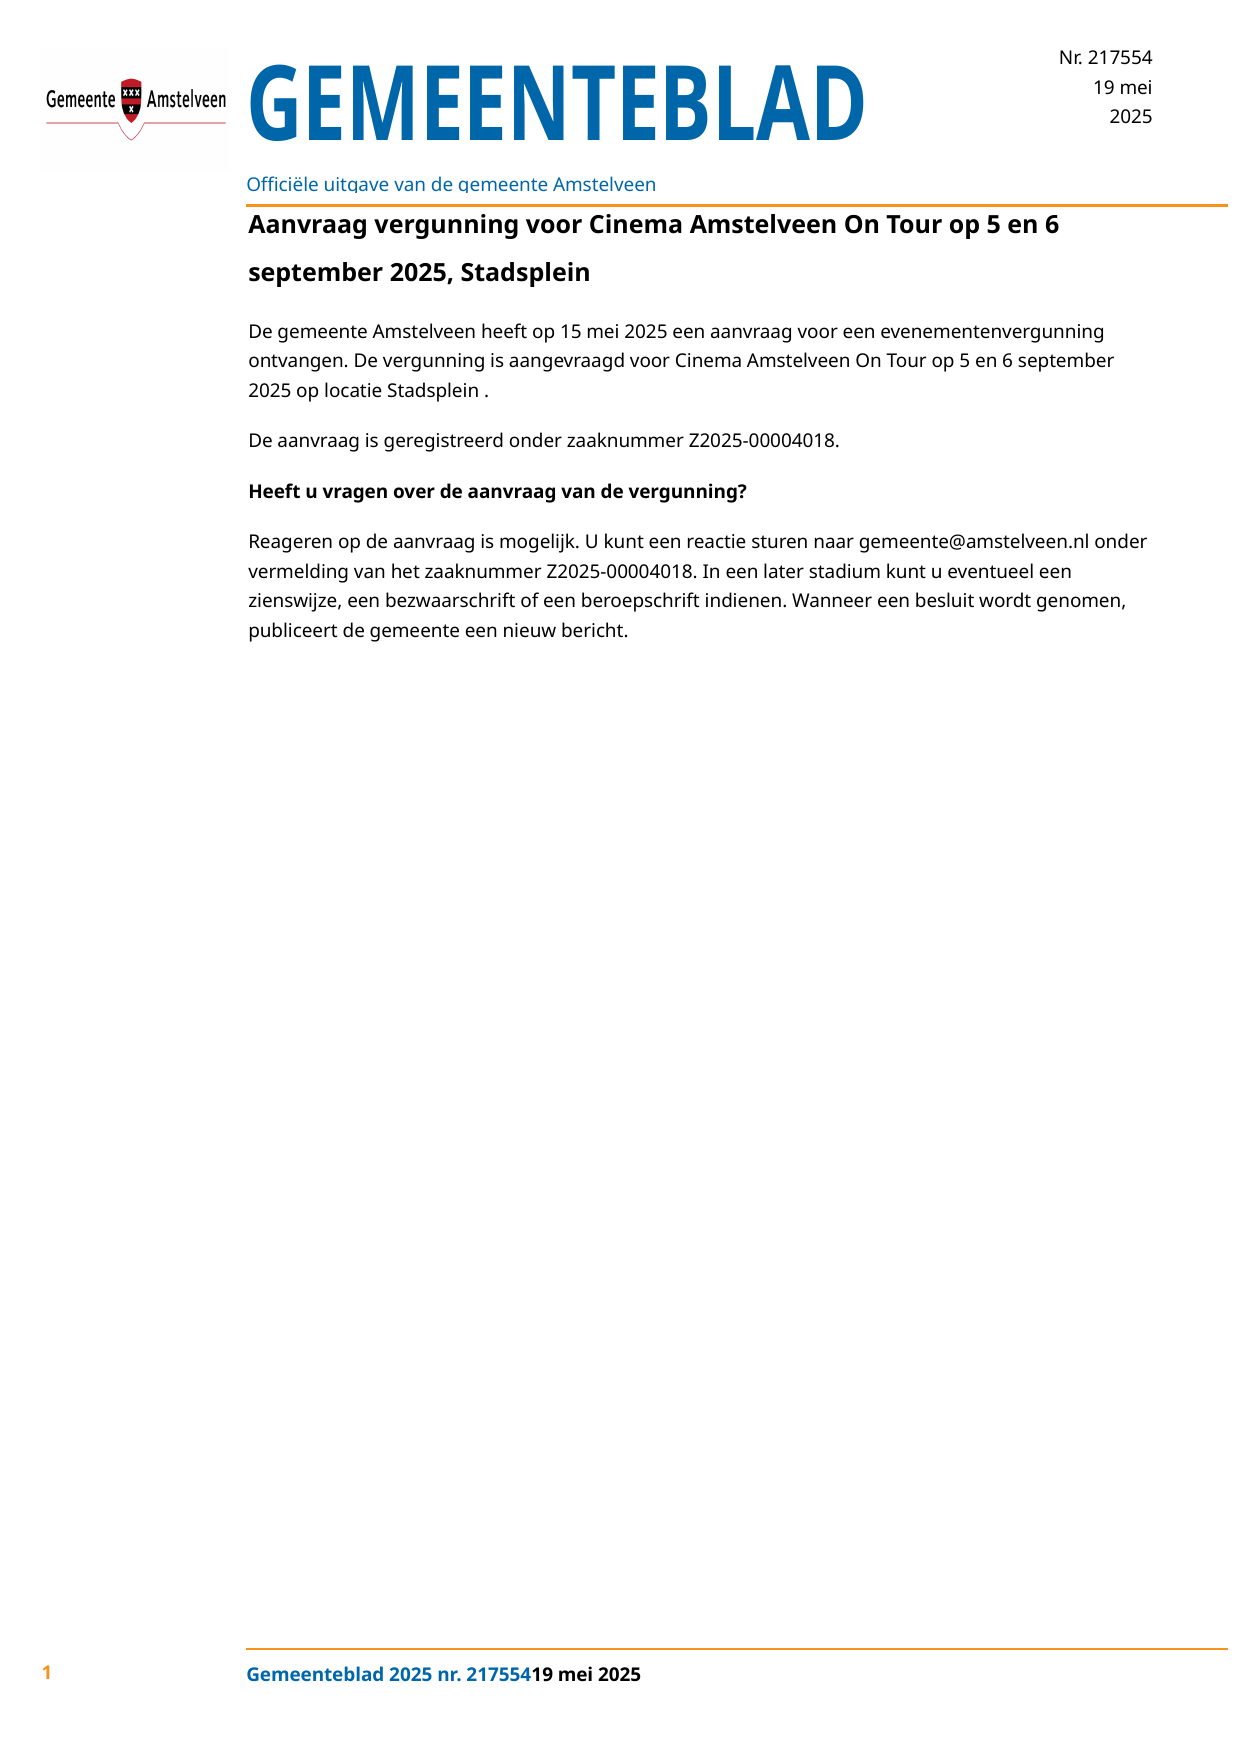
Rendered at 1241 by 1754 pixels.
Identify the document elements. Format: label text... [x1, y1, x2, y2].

text Aanvraag vergunning voor Cinema Amstelveen On Tour op 5 en 6 september 2025, Stadsplein [248, 207, 1152, 288]
picture [41, 47, 231, 172]
text Reageren op de aanvraag is mogelijk. U kunt een reactie sturen naar gemeente@amstelveen.nl onder vermelding van het zaaknummer Z2025-00004018. In een later stadium kunt u eventueel een zienswijze, een bezwaarschrift of een beroepschrift indienen. Wanneer een besluit wordt genomen, publiceert de gemeente een nieuw bericht. [248, 528, 1152, 643]
text De gemeente Amstelveen heeft op 15 mei 2025 een aanvraag voor een evenementenvergunning ontvangen. De vergunning is aangevraagd voor Cinema Amstelveen On Tour op 5 en 6 september 2025 op locatie Stadsplein . [248, 318, 1152, 403]
text Heeft u vragen over de aanvraag van de vergunning? [248, 478, 1152, 504]
text De aanvraag is geregistreerd onder zaaknummer Z2025-00004018. [248, 427, 1152, 453]
